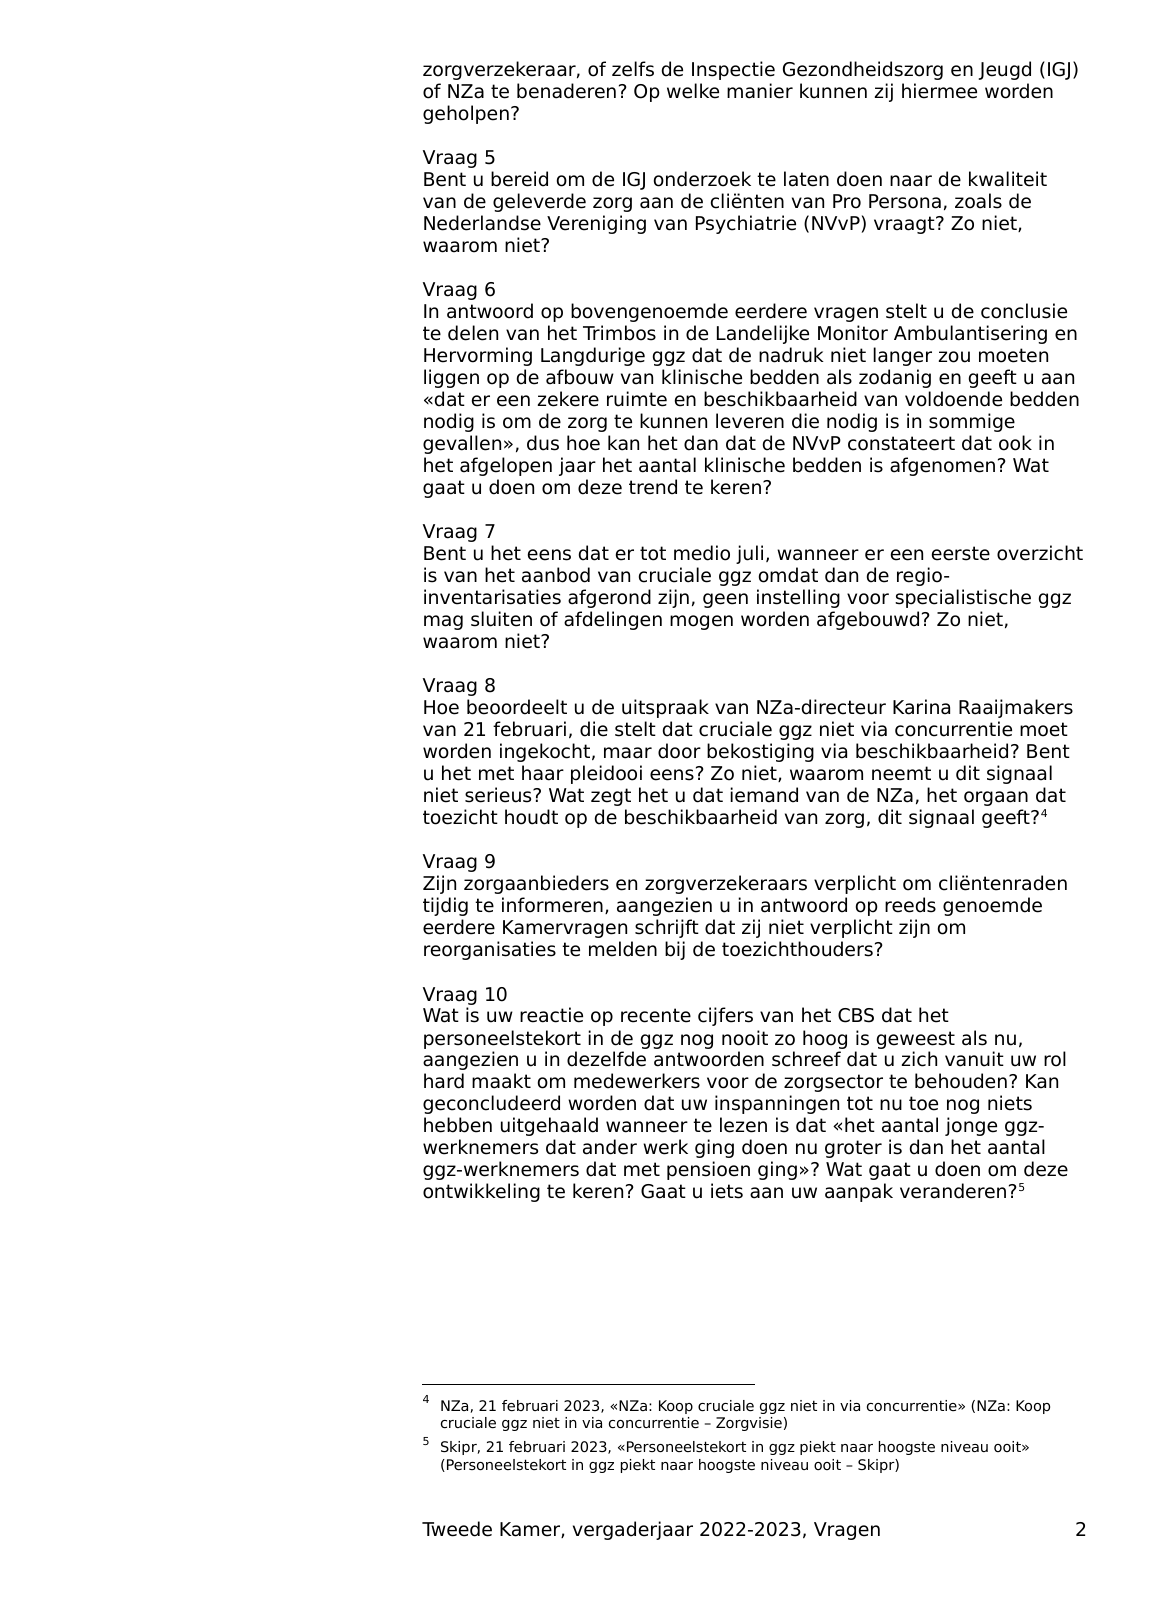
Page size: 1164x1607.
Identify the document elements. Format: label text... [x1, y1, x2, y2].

text NZa, 21 februari 2023, «NZa: Koop cruciale ggz niet in via concurrentie» (NZa: Koop cruciale ggz niet in via concurrentie – Zorgvisie) [422, 1393, 1087, 1432]
text Zijn zorgaanbieders en zorgverzekeraars verplicht om cliëntenraden tijdig te informeren, aangezien u in antwoord op reeds genoemde eerdere Kamervragen schrijft dat zij niet verplicht zijn om reorganisaties te melden bij de toezichthouders? [422, 873, 1087, 961]
text Bent u het eens dat er tot medio juli, wanneer er een eerste overzicht is van het aanbod van cruciale ggz omdat dan de regio-inventarisaties afgerond zijn, geen instelling voor specialistische ggz mag sluiten of afdelingen mogen worden afgebouwd? Zo niet, waarom niet? [422, 543, 1087, 653]
text Vraag 7 [422, 521, 1087, 543]
text In antwoord op bovengenoemde eerdere vragen stelt u de conclusie te delen van het Trimbos in de Landelijke Monitor Ambulantisering en Hervorming Langdurige ggz dat de nadruk niet langer zou moeten liggen op de afbouw van klinische bedden als zodanig en geeft u aan «dat er een zekere ruimte en beschikbaarheid van voldoende bedden nodig is om de zorg te kunnen leveren die nodig is in sommige gevallen», dus hoe kan het dan dat de NVvP constateert dat ook in het afgelopen jaar het aantal klinische bedden is afgenomen? Wat gaat u doen om deze trend te keren? [422, 301, 1087, 499]
text Wat is uw reactie op recente cijfers van het CBS dat het personeelstekort in de ggz nog nooit zo hoog is geweest als nu, aangezien u in dezelfde antwoorden schreef dat u zich vanuit uw rol hard maakt om medewerkers voor de zorgsector te behouden? Kan geconcludeerd worden dat uw inspanningen tot nu toe nog niets hebben uitgehaald wanneer te lezen is dat «het aantal jonge ggz-werknemers dat ander werk ging doen nu groter is dan het aantal ggz-werknemers dat met pensioen ging»? Wat gaat u doen om deze ontwikkeling te keren? Gaat u iets aan uw aanpak veranderen? [422, 1005, 1087, 1203]
text zorgverzekeraar, of zelfs de Inspectie Gezondheidszorg en Jeugd (IGJ) of NZa te benaderen? Op welke manier kunnen zij hiermee worden geholpen? [422, 59, 1087, 125]
text Skipr, 21 februari 2023, «Personeelstekort in ggz piekt naar hoogste niveau ooit» (Personeelstekort in ggz piekt naar hoogste niveau ooit – Skipr) [422, 1435, 1087, 1474]
text Vraag 9 [422, 851, 1087, 873]
text Bent u bereid om de IGJ onderzoek te laten doen naar de kwaliteit van de geleverde zorg aan de cliënten van Pro Persona, zoals de Nederlandse Vereniging van Psychiatrie (NVvP) vraagt? Zo niet, waarom niet? [422, 169, 1087, 257]
text Vraag 8 [422, 675, 1087, 697]
text Vraag 6 [422, 279, 1087, 301]
text Vraag 10 [422, 983, 1087, 1005]
text Hoe beoordeelt u de uitspraak van NZa-directeur Karina Raaijmakers van 21 februari, die stelt dat cruciale ggz niet via concurrentie moet worden ingekocht, maar door bekostiging via beschikbaarheid? Bent u het met haar pleidooi eens? Zo niet, waarom neemt u dit signaal niet serieus? Wat zegt het u dat iemand van de NZa, het orgaan dat toezicht houdt op de beschikbaarheid van zorg, dit signaal geeft? [422, 697, 1087, 829]
text Vraag 5 [422, 147, 1087, 169]
